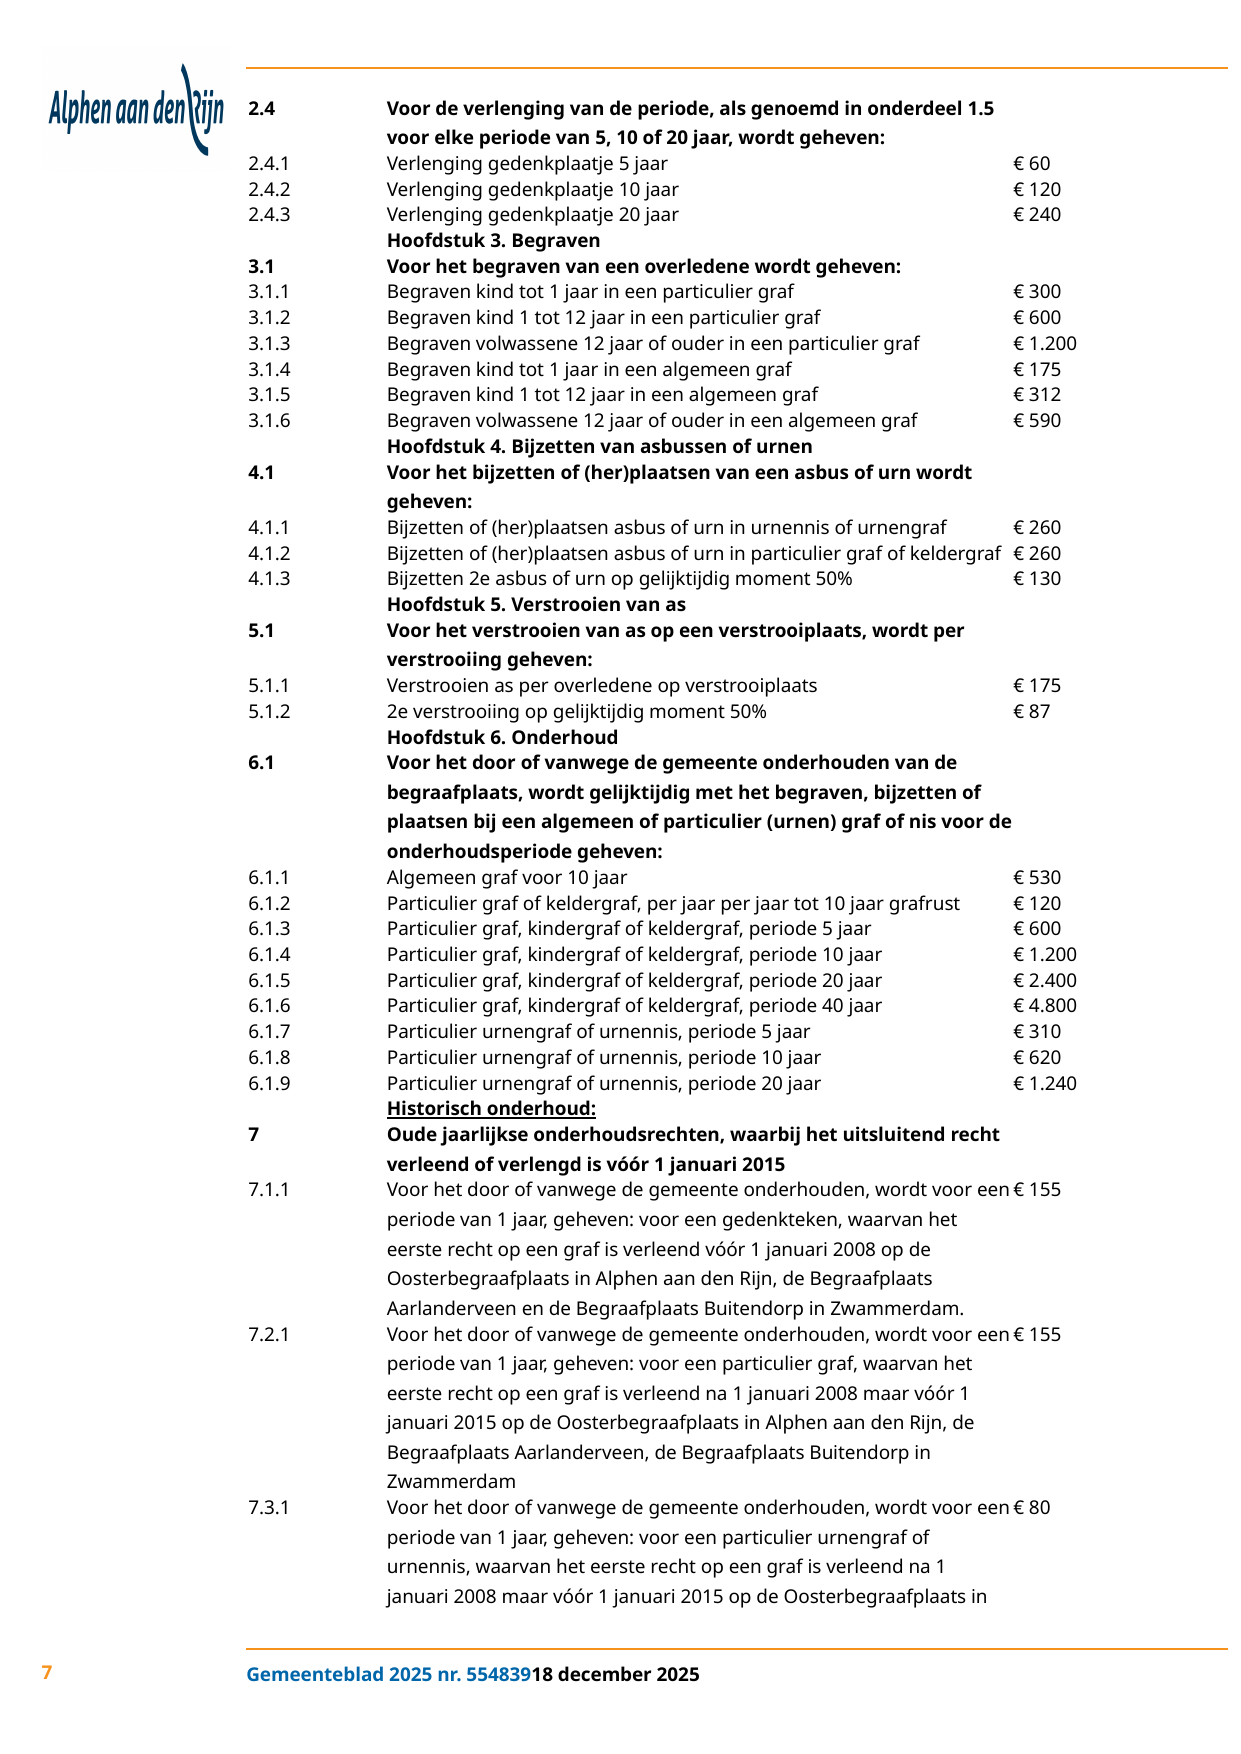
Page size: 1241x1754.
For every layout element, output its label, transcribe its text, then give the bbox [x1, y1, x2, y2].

table_cell 5.1.2 [248, 698, 387, 724]
table_cell 3.1.6 [248, 408, 387, 433]
table_cell 7 [248, 1121, 387, 1177]
table_cell 6.1 [248, 750, 387, 864]
table_cell 4.1.3 [248, 566, 387, 591]
table_cell Voor het begraven van een overledene wordt geheven: [387, 253, 1013, 279]
picture [41, 47, 231, 172]
table_cell 6.1.6 [248, 993, 387, 1018]
table_cell 3.1.4 [248, 356, 387, 382]
table_cell 5.1.1 [248, 673, 387, 698]
table_cell 3.1.5 [248, 382, 387, 407]
table_cell 7.2.1 [248, 1321, 387, 1494]
table_cell € 130 [1013, 566, 1152, 591]
table_cell [1013, 617, 1152, 672]
table_cell 3.1.3 [248, 330, 387, 356]
table_cell 7.1.1 [248, 1177, 387, 1321]
table_cell Hoofdstuk 6. Onderhoud [387, 724, 1013, 749]
table_cell 4.1.2 [248, 540, 387, 566]
table_cell [1013, 253, 1152, 279]
table_cell 2.4 [248, 95, 387, 150]
table_cell [1013, 227, 1152, 253]
table_cell Begraven volwassene 12 jaar of ouder in een particulier graf [387, 330, 1013, 356]
table_cell € 600 [1013, 305, 1152, 330]
table_cell € 260 [1013, 514, 1152, 540]
table_cell € 4.800 [1013, 993, 1152, 1018]
table_cell Bijzetten 2e asbus of urn op gelijktijdig moment 50% [387, 566, 1013, 591]
table_cell € 120 [1013, 890, 1152, 916]
table_cell [1013, 591, 1152, 617]
table_cell Particulier graf of keldergraf, per jaar per jaar tot 10 jaar grafrust [387, 890, 1013, 916]
table_cell [1013, 433, 1152, 459]
table_cell Verstrooien as per overledene op verstrooiplaats [387, 673, 1013, 698]
table_cell Particulier graf, kindergraf of keldergraf, periode 5 jaar [387, 916, 1013, 941]
table_cell 6.1.9 [248, 1070, 387, 1096]
table_cell 2.4.1 [248, 150, 387, 176]
table_cell Particulier urnengraf of urnennis, periode 5 jaar [387, 1019, 1013, 1044]
table_cell € 260 [1013, 540, 1152, 566]
table_cell [248, 1096, 387, 1121]
table_cell € 310 [1013, 1019, 1152, 1044]
table_cell Particulier graf, kindergraf of keldergraf, periode 20 jaar [387, 967, 1013, 993]
table_cell € 300 [1013, 279, 1152, 304]
table_cell Verlenging gedenkplaatje 20 jaar [387, 202, 1013, 227]
table_cell Historisch onderhoud: [387, 1096, 1013, 1121]
table_cell [1013, 1096, 1152, 1121]
table_cell € 530 [1013, 864, 1152, 890]
table_cell Begraven volwassene 12 jaar of ouder in een algemeen graf [387, 408, 1013, 433]
table_cell € 1.240 [1013, 1070, 1152, 1096]
table_cell 6.1.4 [248, 941, 387, 967]
table_cell Voor het door of vanwege de gemeente onderhouden, wordt voor een periode van 1 jaar, geheven: voor een particulier urnengraf of urnennis, waarvan het eerste recht op een graf is verleend na 1 januari 2008 maar vóór 1 januari 2015 op de Oosterbegraafplaats in [387, 1494, 1013, 1609]
table_cell € 312 [1013, 382, 1152, 407]
table_cell 3.1.1 [248, 279, 387, 304]
table_cell € 240 [1013, 202, 1152, 227]
table_cell € 60 [1013, 150, 1152, 176]
table_cell Hoofdstuk 5. Verstrooien van as [387, 591, 1013, 617]
table_cell [1013, 724, 1152, 749]
table_cell [1013, 459, 1152, 514]
table_cell Voor het bijzetten of (her)plaatsen van een asbus of urn wordt geheven: [387, 459, 1013, 514]
table_cell Hoofdstuk 4. Bijzetten van asbussen of urnen [387, 433, 1013, 459]
table_cell € 590 [1013, 408, 1152, 433]
table_cell Bijzetten of (her)plaatsen asbus of urn in particulier graf of keldergraf [387, 540, 1013, 566]
table_cell 2.4.3 [248, 202, 387, 227]
table_cell Particulier urnengraf of urnennis, periode 20 jaar [387, 1070, 1013, 1096]
table_cell 7.3.1 [248, 1494, 387, 1609]
table_cell [248, 227, 387, 253]
table_cell 6.1.7 [248, 1019, 387, 1044]
table_cell [248, 724, 387, 749]
table_cell 6.1.3 [248, 916, 387, 941]
table_cell Verlenging gedenkplaatje 10 jaar [387, 176, 1013, 202]
table_cell 4.1.1 [248, 514, 387, 540]
table_cell € 155 [1013, 1177, 1152, 1321]
table_cell Particulier graf, kindergraf of keldergraf, periode 40 jaar [387, 993, 1013, 1018]
table_cell Begraven kind 1 tot 12 jaar in een algemeen graf [387, 382, 1013, 407]
table_cell Voor het door of vanwege de gemeente onderhouden, wordt voor een periode van 1 jaar, geheven: voor een particulier graf, waarvan het eerste recht op een graf is verleend na 1 januari 2008 maar vóór 1 januari 2015 op de Oosterbegraafplaats in Alphen aan den Rijn, de Begraafplaats Aarlanderveen, de Begraafplaats Buitendorp in Zwammerdam [387, 1321, 1013, 1494]
table_cell [248, 591, 387, 617]
table_cell Particulier urnengraf of urnennis, periode 10 jaar [387, 1044, 1013, 1070]
table_cell [248, 433, 387, 459]
table_cell € 175 [1013, 673, 1152, 698]
table_cell € 87 [1013, 698, 1152, 724]
table_cell Algemeen graf voor 10 jaar [387, 864, 1013, 890]
table_cell € 120 [1013, 176, 1152, 202]
table_cell Begraven kind 1 tot 12 jaar in een particulier graf [387, 305, 1013, 330]
table_cell 6.1.1 [248, 864, 387, 890]
table_cell Particulier graf, kindergraf of keldergraf, periode 10 jaar [387, 941, 1013, 967]
table_cell 6.1.8 [248, 1044, 387, 1070]
table_cell € 155 [1013, 1321, 1152, 1494]
table_cell Voor de verlenging van de periode, als genoemd in onderdeel 1.5 voor elke periode van 5, 10 of 20 jaar, wordt geheven: [387, 95, 1013, 150]
table_cell Begraven kind tot 1 jaar in een particulier graf [387, 279, 1013, 304]
table_cell 4.1 [248, 459, 387, 514]
table_cell € 175 [1013, 356, 1152, 382]
table_cell 5.1 [248, 617, 387, 672]
table_cell 2e verstrooiing op gelijktijdig moment 50% [387, 698, 1013, 724]
table_cell € 1.200 [1013, 941, 1152, 967]
table_cell 3.1.2 [248, 305, 387, 330]
table_cell 3.1 [248, 253, 387, 279]
table_cell € 1.200 [1013, 330, 1152, 356]
table_cell [1013, 95, 1152, 150]
table_cell Verlenging gedenkplaatje 5 jaar [387, 150, 1013, 176]
table_cell € 2.400 [1013, 967, 1152, 993]
table_cell € 620 [1013, 1044, 1152, 1070]
table_cell 2.4.2 [248, 176, 387, 202]
table_cell Voor het door of vanwege de gemeente onderhouden van de begraafplaats, wordt gelijktijdig met het begraven, bijzetten of plaatsen bij een algemeen of particulier (urnen) graf of nis voor de onderhoudsperiode geheven: [387, 750, 1013, 864]
table_cell Voor het door of vanwege de gemeente onderhouden, wordt voor een periode van 1 jaar, geheven: voor een gedenkteken, waarvan het eerste recht op een graf is verleend vóór 1 januari 2008 op de Oosterbegraafplaats in Alphen aan den Rijn, de Begraafplaats Aarlanderveen en de Begraafplaats Buitendorp in Zwammerdam. [387, 1177, 1013, 1321]
table_cell € 80 [1013, 1494, 1152, 1609]
table_cell € 600 [1013, 916, 1152, 941]
table_cell Oude jaarlijkse onderhoudsrechten, waarbij het uitsluitend recht verleend of verlengd is vóór 1 januari 2015 [387, 1121, 1013, 1177]
table_cell Voor het verstrooien van as op een verstrooiplaats, wordt per verstrooiing geheven: [387, 617, 1013, 672]
table_cell Bijzetten of (her)plaatsen asbus of urn in urnennis of urnengraf [387, 514, 1013, 540]
table_cell 6.1.5 [248, 967, 387, 993]
table_cell [1013, 750, 1152, 864]
table_cell Hoofdstuk 3. Begraven [387, 227, 1013, 253]
table_cell [1013, 1121, 1152, 1177]
table_cell Begraven kind tot 1 jaar in een algemeen graf [387, 356, 1013, 382]
table_cell 6.1.2 [248, 890, 387, 916]
